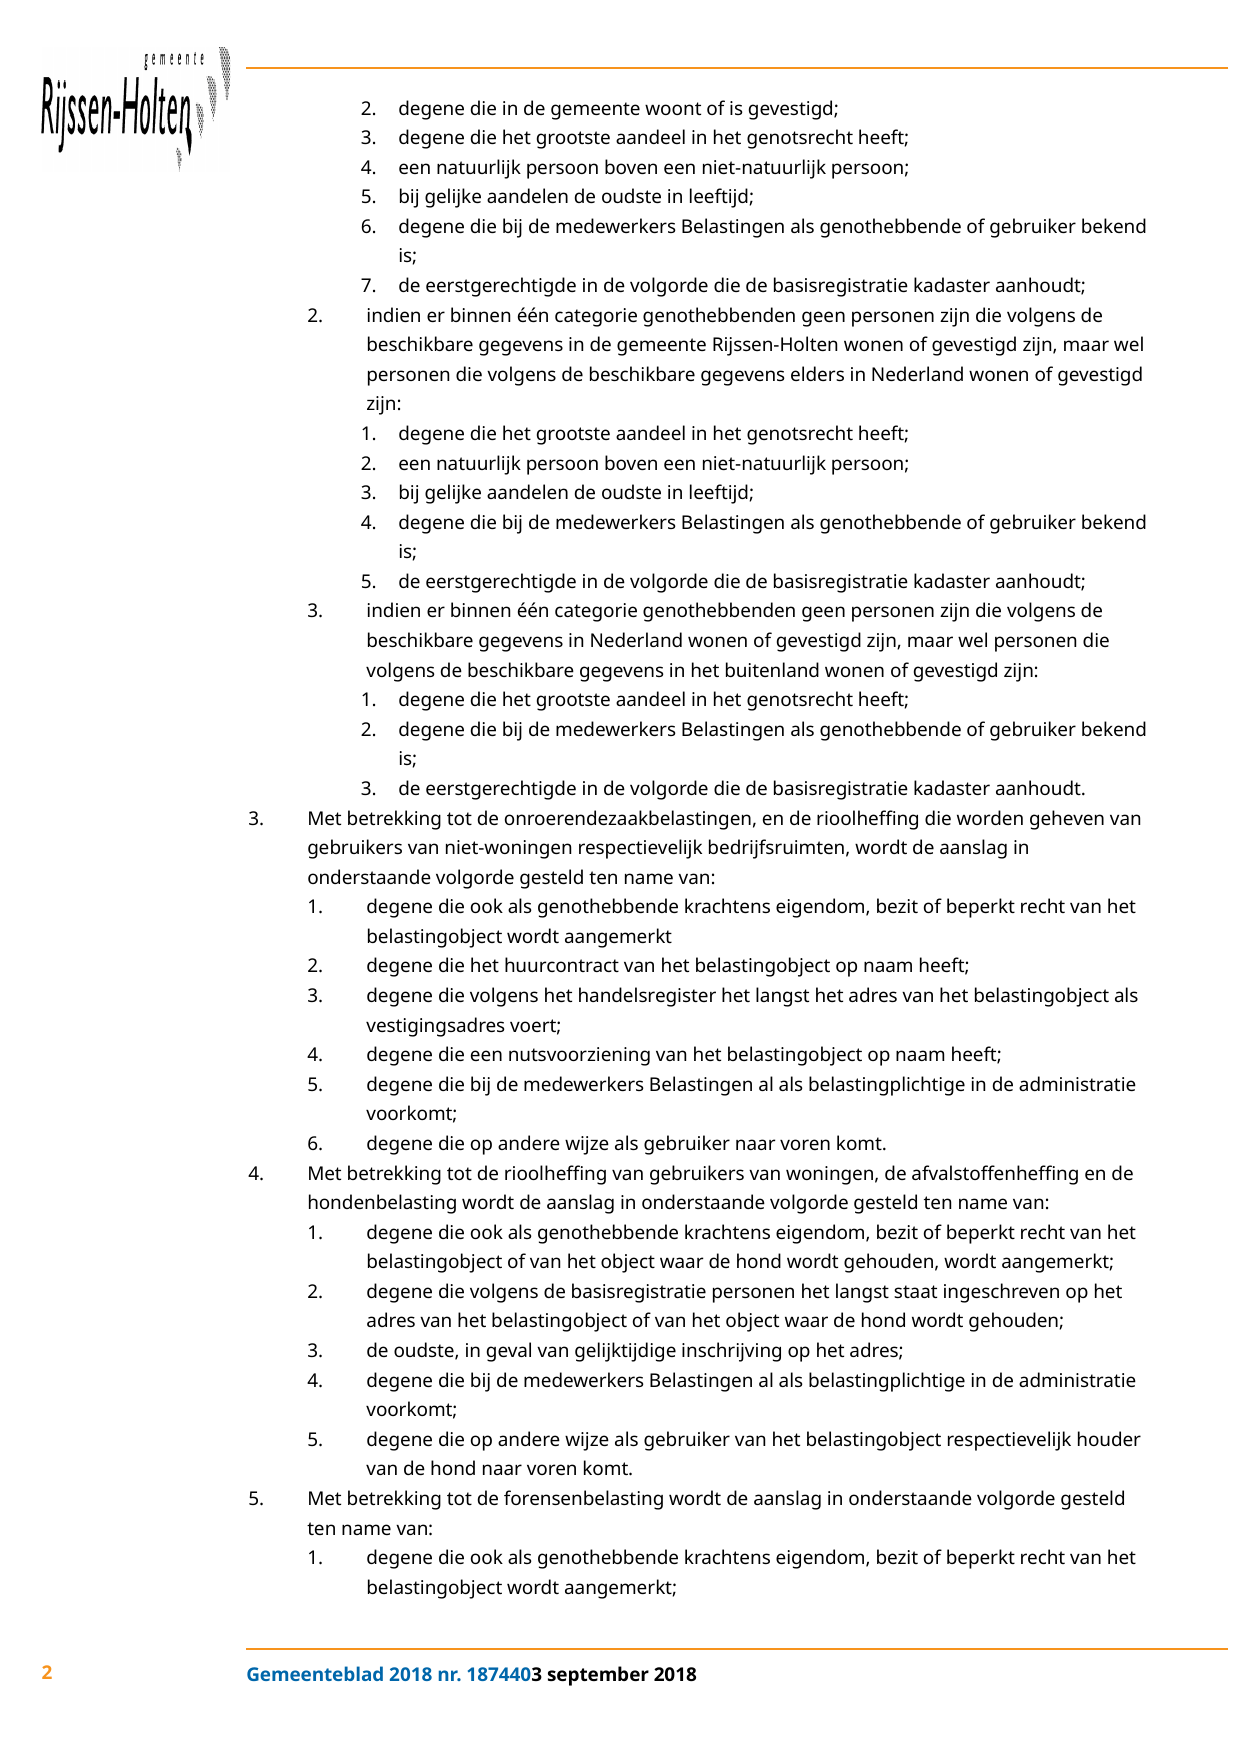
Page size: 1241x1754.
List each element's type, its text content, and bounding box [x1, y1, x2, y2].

list degene die ook als genothebbende krachtens eigendom, bezit of beperkt recht van het belastingobject wordt aangemerkt [307, 893, 1152, 949]
list degene die volgens het handelsregister het langst het adres van het belastingobject als vestigingsadres voert; [307, 982, 1152, 1038]
list Met betrekking tot de forensenbelasting wordt de aanslag in onderstaande volgorde gesteld ten name van: [248, 1485, 1152, 1541]
list degene die op andere wijze als gebruiker naar voren komt. [307, 1130, 1152, 1156]
list degene die bij de medewerkers Belastingen als genothebbende of gebruiker bekend is; [361, 509, 1152, 564]
list een natuurlijk persoon boven een niet-natuurlijk persoon; [361, 154, 1152, 180]
list degene die bij de medewerkers Belastingen als genothebbende of gebruiker bekend is; [361, 213, 1152, 268]
list indien er binnen één categorie genothebbenden geen personen zijn die volgens de beschikbare gegevens in de gemeente Rijssen-Holten wonen of gevestigd zijn, maar wel personen die volgens de beschikbare gegevens elders in Nederland wonen of gevestigd zijn: [307, 302, 1152, 416]
list degene die op andere wijze als gebruiker van het belastingobject respectievelijk houder van de hond naar voren komt. [307, 1426, 1152, 1481]
list de eerstgerechtigde in de volgorde die de basisregistratie kadaster aanhoudt; [361, 568, 1152, 594]
list indien er binnen één categorie genothebbenden geen personen zijn die volgens de beschikbare gegevens in Nederland wonen of gevestigd zijn, maar wel personen die volgens de beschikbare gegevens in het buitenland wonen of gevestigd zijn: [307, 598, 1152, 683]
list Met betrekking tot de rioolheffing van gebruikers van woningen, de afvalstoffenheffing en de hondenbelasting wordt de aanslag in onderstaande volgorde gesteld ten name van: [248, 1160, 1152, 1215]
list Met betrekking tot de onroerendezaakbelastingen, en de rioolheffing die worden geheven van gebruikers van niet-woningen respectievelijk bedrijfsruimten, wordt de aanslag in onderstaande volgorde gesteld ten name van: [248, 805, 1152, 890]
list de eerstgerechtigde in de volgorde die de basisregistratie kadaster aanhoudt. [361, 775, 1152, 801]
list degene die in de gemeente woont of is gevestigd; [361, 95, 1152, 121]
list degene die bij de medewerkers Belastingen al als belastingplichtige in de administratie voorkomt; [307, 1071, 1152, 1126]
list degene die bij de medewerkers Belastingen als genothebbende of gebruiker bekend is; [361, 716, 1152, 771]
list de eerstgerechtigde in de volgorde die de basisregistratie kadaster aanhoudt; [361, 272, 1152, 298]
list bij gelijke aandelen de oudste in leeftijd; [361, 479, 1152, 505]
list degene die het grootste aandeel in het genotsrecht heeft; [361, 124, 1152, 150]
picture [41, 47, 231, 172]
list degene die het grootste aandeel in het genotsrecht heeft; [361, 420, 1152, 446]
list degene die bij de medewerkers Belastingen al als belastingplichtige in de administratie voorkomt; [307, 1367, 1152, 1422]
list degene die het grootste aandeel in het genotsrecht heeft; [361, 686, 1152, 712]
list degene die het huurcontract van het belastingobject op naam heeft; [307, 953, 1152, 978]
list bij gelijke aandelen de oudste in leeftijd; [361, 183, 1152, 209]
list een natuurlijk persoon boven een niet-natuurlijk persoon; [361, 450, 1152, 476]
list degene die ook als genothebbende krachtens eigendom, bezit of beperkt recht van het belastingobject wordt aangemerkt; [307, 1544, 1152, 1600]
list degene die volgens de basisregistratie personen het langst staat ingeschreven op het adres van het belastingobject of van het object waar de hond wordt gehouden; [307, 1278, 1152, 1333]
list degene die een nutsvoorziening van het belastingobject op naam heeft; [307, 1041, 1152, 1067]
list de oudste, in geval van gelijktijdige inschrijving op het adres; [307, 1337, 1152, 1363]
list degene die ook als genothebbende krachtens eigendom, bezit of beperkt recht van het belastingobject of van het object waar de hond wordt gehouden, wordt aangemerkt; [307, 1219, 1152, 1274]
